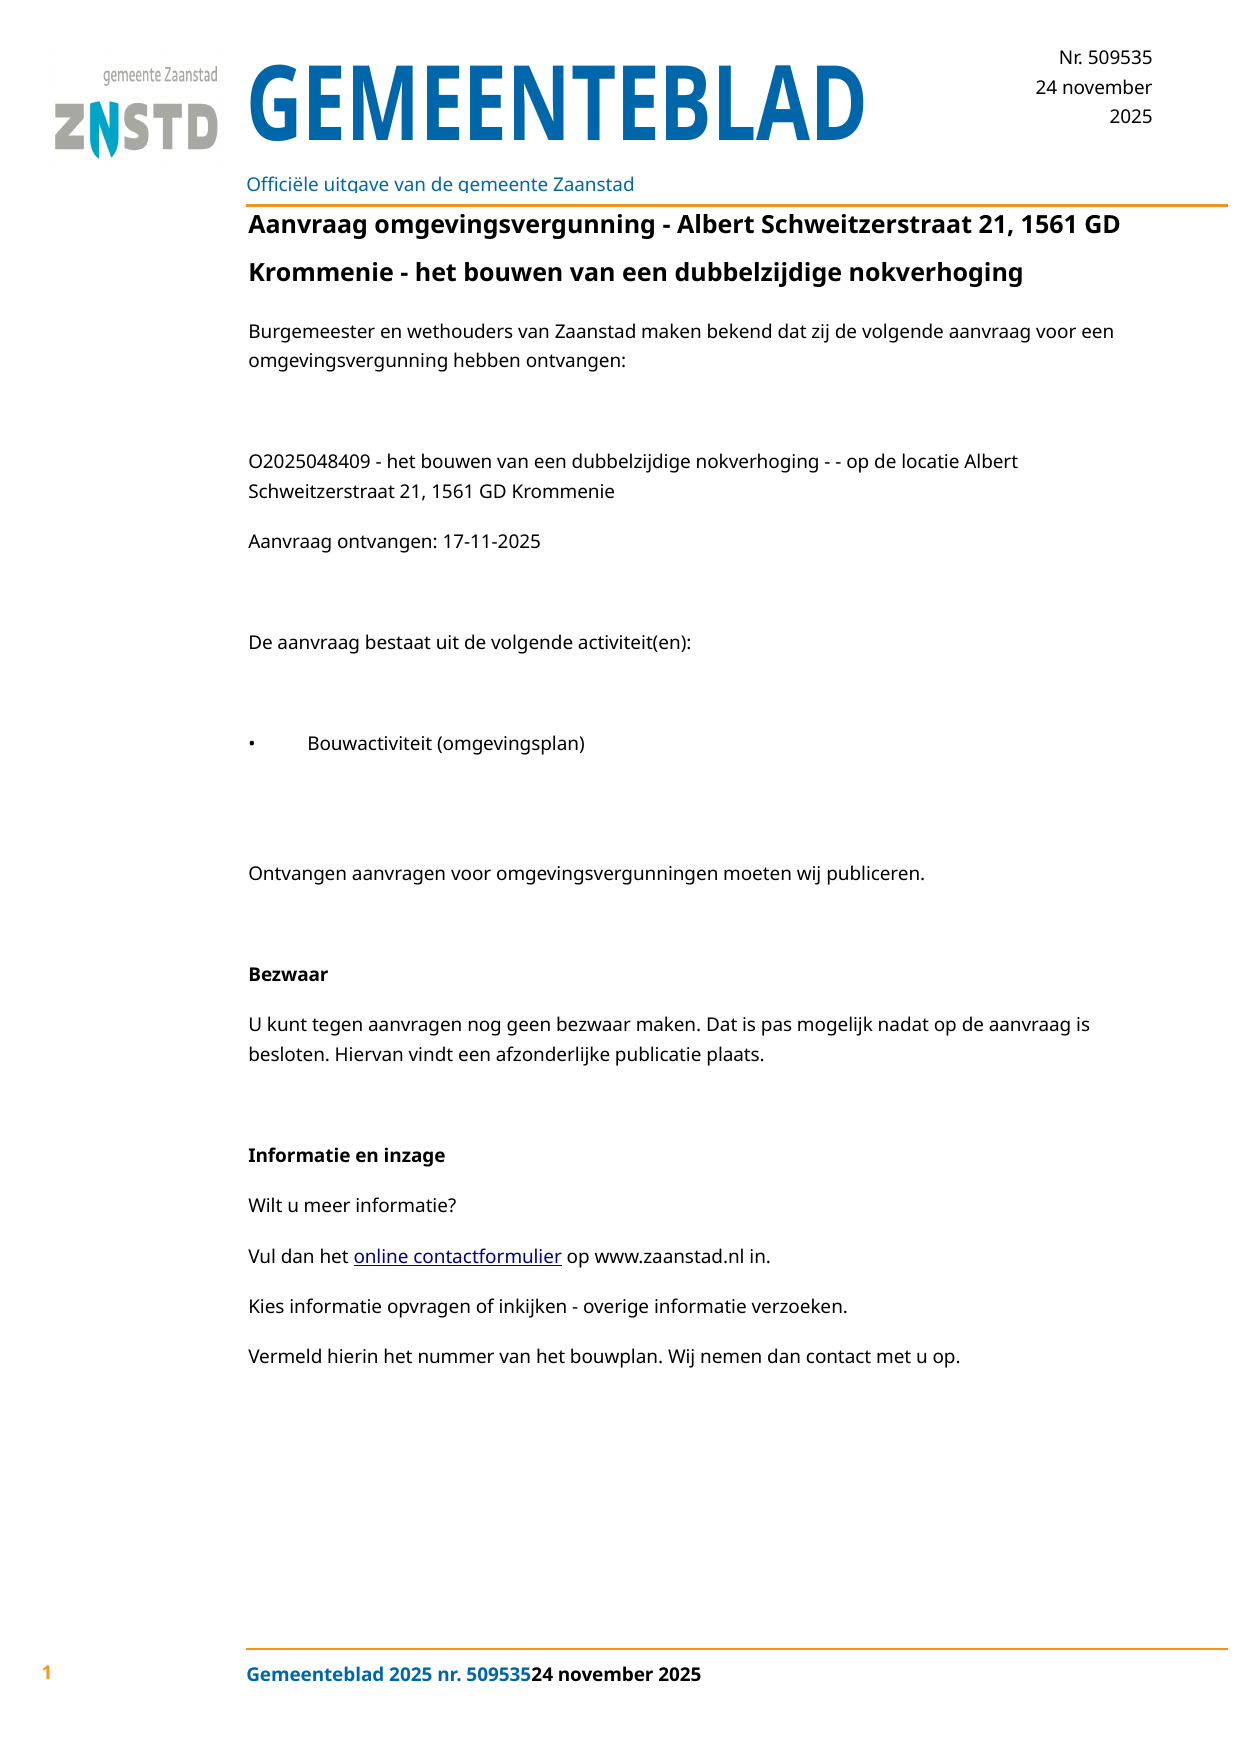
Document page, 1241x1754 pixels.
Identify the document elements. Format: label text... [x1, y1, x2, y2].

text Informatie en inzage [248, 1142, 1152, 1168]
list Bouwactiviteit (omgevingsplan) [248, 730, 1152, 756]
text Ontvangen aanvragen voor omgevingsvergunningen moeten wij publiceren. [248, 860, 1152, 886]
text Kies informatie opvragen of inkijken - overige informatie verzoeken. [248, 1293, 1152, 1319]
text Bezwaar [248, 961, 1152, 987]
text U kunt tegen aanvragen nog geen bezwaar maken. Dat is pas mogelijk nadat op de aanvraag is besloten. Hiervan vindt een afzonderlijke publicatie plaats. [248, 1012, 1152, 1067]
text De aanvraag bestaat uit de volgende activiteit(en): [248, 629, 1152, 655]
text Aanvraag omgevingsvergunning - Albert Schweitzerstraat 21, 1561 GD Krommenie - het bouwen van een dubbelzijdige nokverhoging [248, 207, 1152, 288]
text Burgemeester en wethouders van Zaanstad maken bekend dat zij de volgende aanvraag voor een omgevingsvergunning hebben ontvangen: [248, 318, 1152, 373]
text Wilt u meer informatie? [248, 1192, 1152, 1218]
text Vermeld hierin het nummer van het bouwplan. Wij nemen dan contact met u op. [248, 1344, 1152, 1369]
picture [41, 47, 231, 172]
text O2025048409 - het bouwen van een dubbelzijdige nokverhoging - - op de locatie Albert Schweitzerstraat 21, 1561 GD Krommenie [248, 448, 1152, 504]
text Vul dan het online contactformulier op www.zaanstad.nl in. [248, 1243, 1152, 1269]
text Aanvraag ontvangen: 17-11-2025 [248, 528, 1152, 554]
